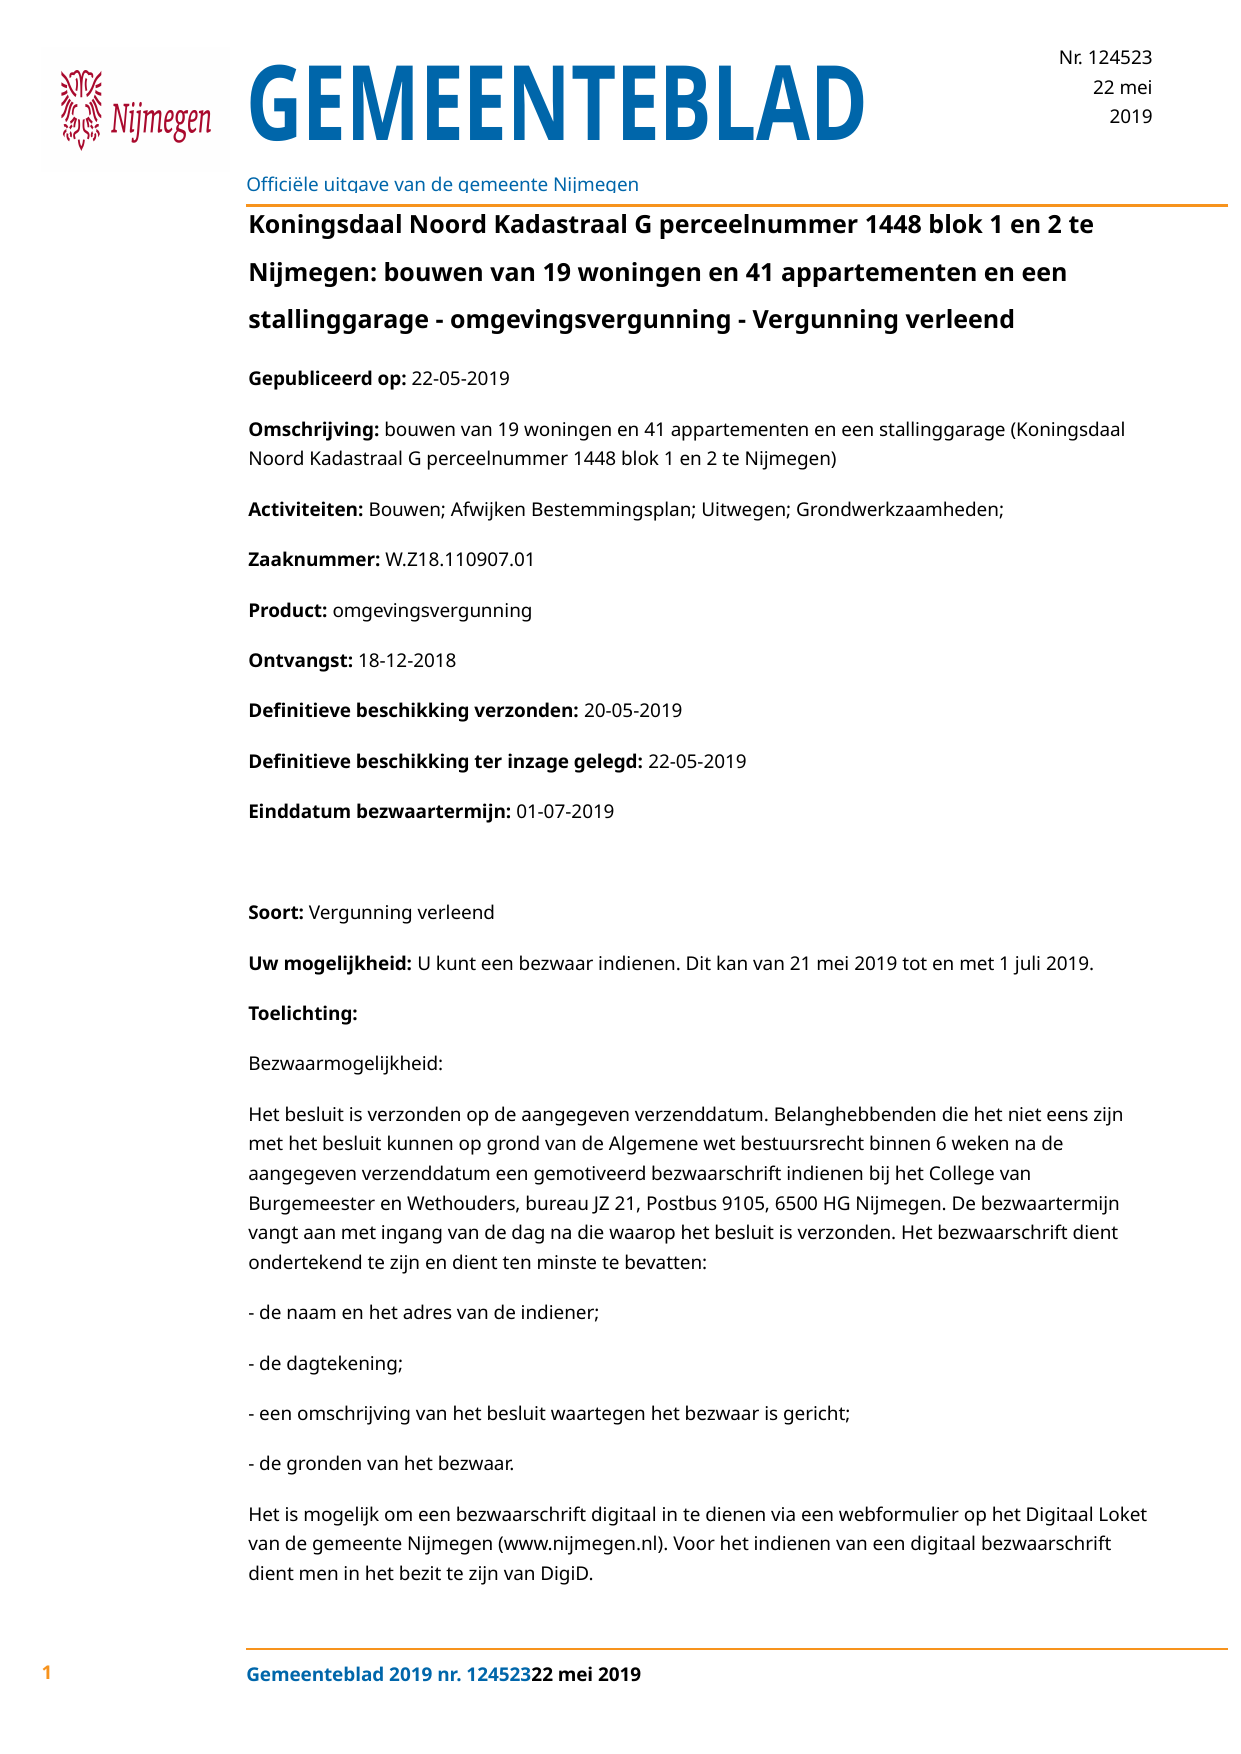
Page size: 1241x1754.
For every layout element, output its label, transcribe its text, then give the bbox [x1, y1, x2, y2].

text Uw mogelijkheid: U kunt een bezwaar indienen. Dit kan van 21 mei 2019 tot en met 1 juli 2019. [248, 950, 1152, 975]
text Product: omgevingsvergunning [248, 597, 1152, 622]
text Gepubliceerd op: 22-05-2019 [248, 366, 1152, 391]
text - de naam en het adres van de indiener; [248, 1299, 1152, 1325]
text Activiteiten: Bouwen; Afwijken Bestemmingsplan; Uitwegen; Grondwerkzaamheden; [248, 496, 1152, 522]
text Soort: Vergunning verleend [248, 899, 1152, 925]
text Zaaknummer: W.Z18.110907.01 [248, 546, 1152, 572]
text Toelichting: [248, 1000, 1152, 1026]
text Bezwaarmogelijkheid: [248, 1051, 1152, 1076]
text - een omschrijving van het besluit waartegen het bezwaar is gericht; [248, 1400, 1152, 1426]
text Definitieve beschikking ter inzage gelegd: 22-05-2019 [248, 748, 1152, 774]
picture [41, 47, 231, 172]
text Definitieve beschikking verzonden: 20-05-2019 [248, 698, 1152, 723]
text Koningsdaal Noord Kadastraal G perceelnummer 1448 blok 1 en 2 te Nijmegen: bouwen van 19 woningen en 41 appartementen en een stallinggarage - omgevingsvergunning - Vergunning verleend [248, 207, 1152, 336]
text Einddatum bezwaartermijn: 01-07-2019 [248, 798, 1152, 824]
text Het besluit is verzonden op de aangegeven verzenddatum. Belanghebbenden die het niet eens zijn met het besluit kunnen op grond van de Algemene wet bestuursrecht binnen 6 weken na de aangegeven verzenddatum een gemotiveerd bezwaarschrift indienen bij het College van Burgemeester en Wethouders, bureau JZ 21, Postbus 9105, 6500 HG Nijmegen. De bezwaartermijn vangt aan met ingang van de dag na die waarop het besluit is verzonden. Het bezwaarschrift dient ondertekend te zijn en dient ten minste te bevatten: [248, 1101, 1152, 1274]
text Het is mogelijk om een bezwaarschrift digitaal in te dienen via een webformulier op het Digitaal Loket van de gemeente Nijmegen (www.nijmegen.nl). Voor het indienen van een digitaal bezwaarschrift dient men in het bezit te zijn van DigiD. [248, 1501, 1152, 1586]
text Ontvangst: 18-12-2018 [248, 647, 1152, 673]
text Omschrijving: bouwen van 19 woningen en 41 appartementen en een stallinggarage (Koningsdaal Noord Kadastraal G perceelnummer 1448 blok 1 en 2 te Nijmegen) [248, 416, 1152, 471]
text - de dagtekening; [248, 1350, 1152, 1375]
text - de gronden van het bezwaar. [248, 1451, 1152, 1476]
